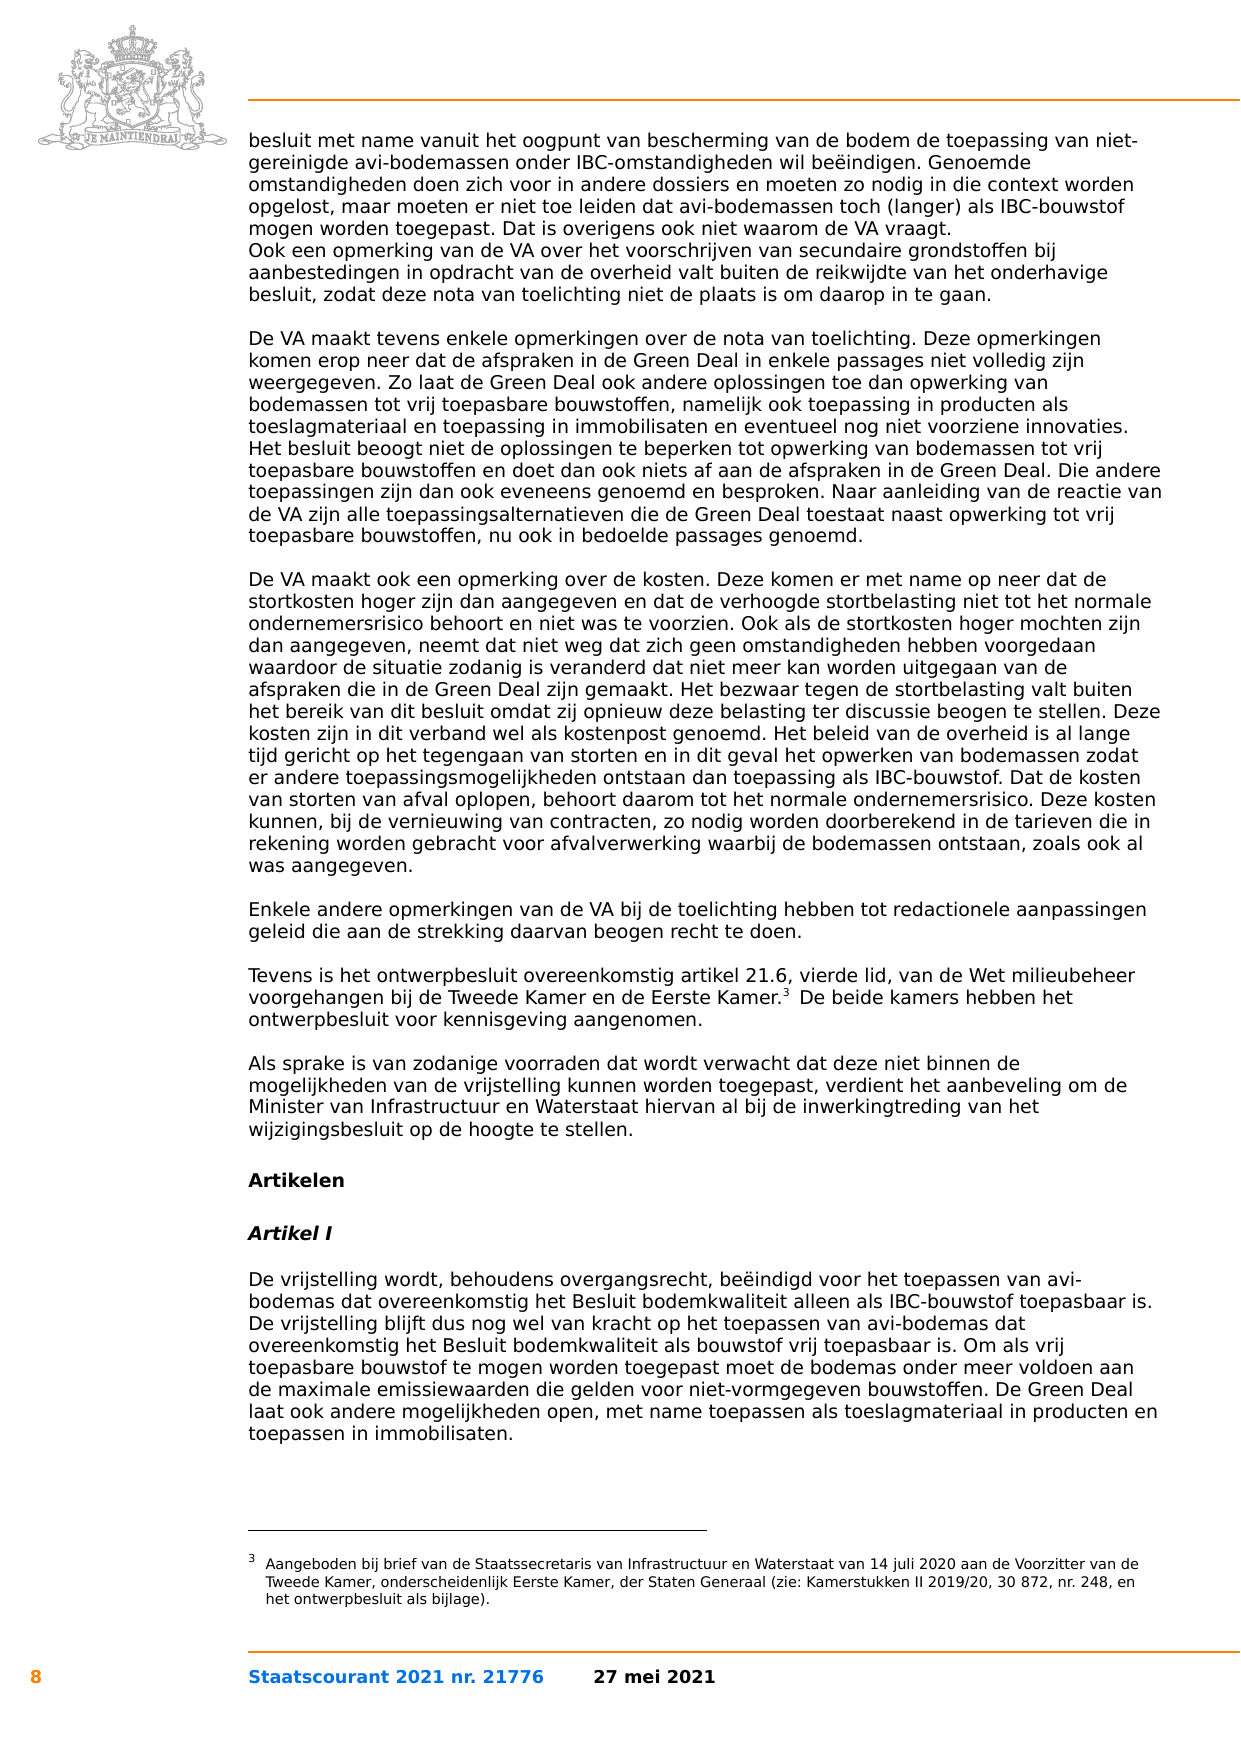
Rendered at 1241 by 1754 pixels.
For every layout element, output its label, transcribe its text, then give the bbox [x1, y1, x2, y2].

text Aangeboden bij brief van de Staatssecretaris van Infrastructuur en Waterstaat van 14 juli 2020 aan de Voorzitter van de Tweede Kamer, onderscheidenlijk Eerste Kamer, der Staten Generaal (zie: Kamerstukken II 2019/20, 30 872, nr. 248, en het ontwerpbesluit als bijlage). [248, 1552, 1163, 1608]
picture [38, 25, 227, 150]
text Enkele andere opmerkingen van de VA bij de toelichting hebben tot redactionele aanpassingen geleid die aan de strekking daarvan beogen recht te doen. [248, 899, 1163, 943]
text Tevens is het ontwerpbesluit overeenkomstig artikel 21.6, vierde lid, van de Wet milieubeheer voorgehangen bij de Tweede Kamer en de Eerste Kamer. De beide kamers hebben het ontwerpbesluit voor kennisgeving aangenomen. [248, 965, 1163, 1031]
subtitle Artikelen [248, 1170, 1163, 1192]
text De VA maakt tevens enkele opmerkingen over de nota van toelichting. Deze opmerkingen komen erop neer dat de afspraken in de Green Deal in enkele passages niet volledig zijn weergegeven. Zo laat de Green Deal ook andere oplossingen toe dan opwerking van bodemassen tot vrij toepasbare bouwstoffen, namelijk ook toepassing in producten als toeslagmateriaal en toepassing in immobilisaten en eventueel nog niet voorziene innovaties. Het besluit beoogt niet de oplossingen te beperken tot opwerking van bodemassen tot vrij toepasbare bouwstoffen en doet dan ook niets af aan de afspraken in de Green Deal. Die andere toepassingen zijn dan ook eveneens genoemd en besproken. Naar aanleiding van de reactie van de VA zijn alle toepassingsalternatieven die de Green Deal toestaat naast opwerking tot vrij toepasbare bouwstoffen, nu ook in bedoelde passages genoemd. [248, 328, 1163, 547]
text Ook een opmerking van de VA over het voorschrijven van secundaire grondstoffen bij aanbestedingen in opdracht van de overheid valt buiten de reikwijdte van het onderhavige besluit, zodat deze nota van toelichting niet de plaats is om daarop in te gaan. [248, 240, 1163, 306]
text De VA maakt ook een opmerking over de kosten. Deze komen er met name op neer dat de stortkosten hoger zijn dan aangegeven en dat de verhoogde stortbelasting niet tot het normale ondernemersrisico behoort en niet was te voorzien. Ook als de stortkosten hoger mochten zijn dan aangegeven, neemt dat niet weg dat zich geen omstandigheden hebben voorgedaan waardoor de situatie zodanig is veranderd dat niet meer kan worden uitgegaan van de afspraken die in de Green Deal zijn gemaakt. Het bezwaar tegen de stortbelasting valt buiten het bereik van dit besluit omdat zij opnieuw deze belasting ter discussie beogen te stellen. Deze kosten zijn in dit verband wel als kostenpost genoemd. Het beleid van de overheid is al lange tijd gericht op het tegengaan van storten en in dit geval het opwerken van bodemassen zodat er andere toepassingsmogelijkheden ontstaan dan toepassing als IBC-bouwstof. Dat de kosten van storten van afval oplopen, behoort daarom tot het normale ondernemersrisico. Deze kosten kunnen, bij de vernieuwing van contracten, zo nodig worden doorberekend in de tarieven die in rekening worden gebracht voor afvalverwerking waarbij de bodemassen ontstaan, zoals ook al was aangegeven. [248, 569, 1163, 877]
text Als sprake is van zodanige voorraden dat wordt verwacht dat deze niet binnen de mogelijkheden van de vrijstelling kunnen worden toegepast, verdient het aanbeveling om de Minister van Infrastructuur en Waterstaat hiervan al bij de inwerkingtreding van het wijzigingsbesluit op de hoogte te stellen. [248, 1052, 1163, 1140]
text besluit met name vanuit het oogpunt van bescherming van de bodem de toepassing van niet-gereinigde avi-bodemassen onder IBC-omstandigheden wil beëindigen. Genoemde omstandigheden doen zich voor in andere dossiers en moeten zo nodig in die context worden opgelost, maar moeten er niet toe leiden dat avi-bodemassen toch (langer) als IBC-bouwstof mogen worden toegepast. Dat is overigens ook niet waarom de VA vraagt. [248, 130, 1163, 240]
subtitle Artikel I [248, 1222, 1163, 1244]
text De vrijstelling wordt, behoudens overgangsrecht, beëindigd voor het toepassen van avi-bodemas dat overeenkomstig het Besluit bodemkwaliteit alleen als IBC-bouwstof toepasbaar is. De vrijstelling blijft dus nog wel van kracht op het toepassen van avi-bodemas dat overeenkomstig het Besluit bodemkwaliteit als bouwstof vrij toepasbaar is. Om als vrij toepasbare bouwstof te mogen worden toegepast moet de bodemas onder meer voldoen aan de maximale emissiewaarden die gelden voor niet-vormgegeven bouwstoffen. De Green Deal laat ook andere mogelijkheden open, met name toepassen als toeslagmateriaal in producten en toepassen in immobilisaten. [248, 1269, 1163, 1445]
